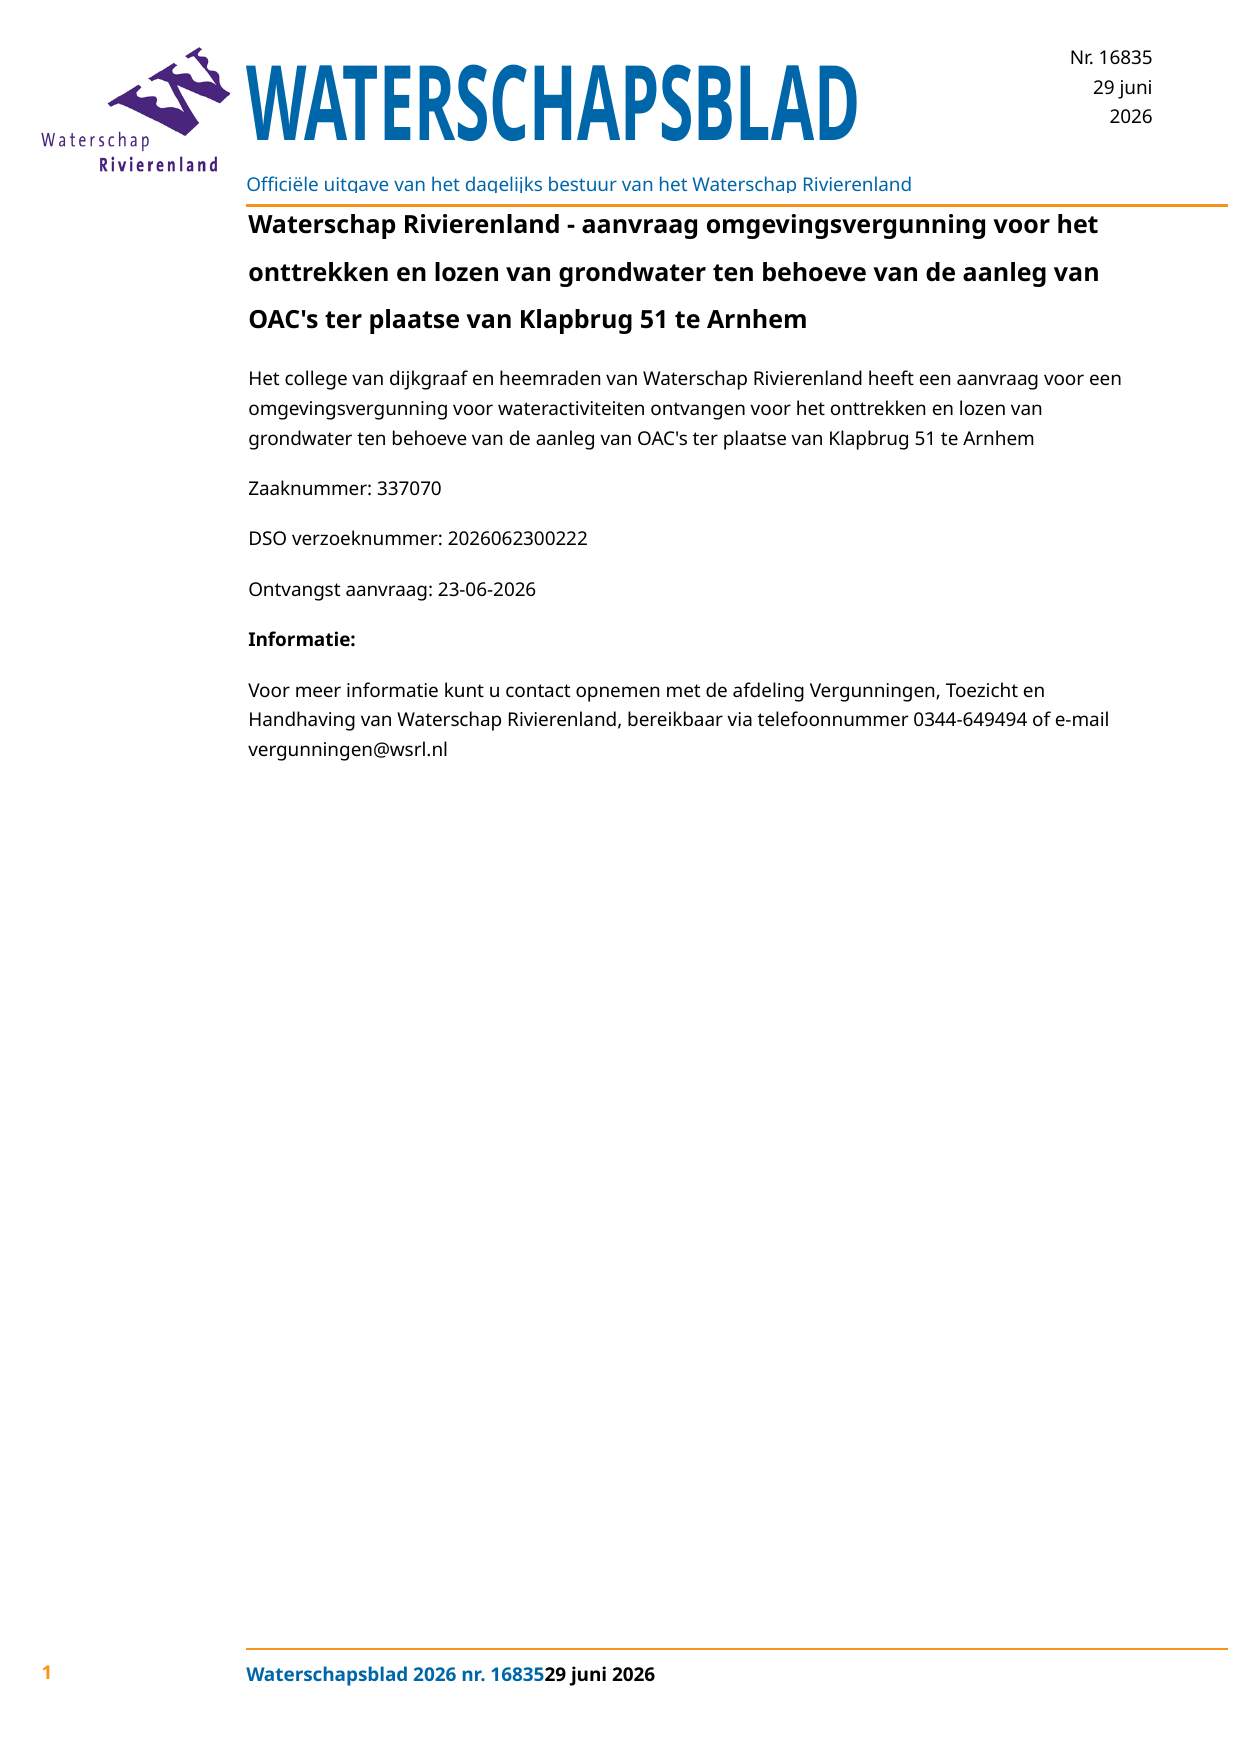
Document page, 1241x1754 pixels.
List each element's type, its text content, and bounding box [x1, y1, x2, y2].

text Waterschap Rivierenland - aanvraag omgevingsvergunning voor het onttrekken en lozen van grondwater ten behoeve van de aanleg van OAC's ter plaatse van Klapbrug 51 te Arnhem [248, 207, 1152, 336]
text Informatie: [248, 626, 1152, 652]
text Het college van dijkgraaf en heemraden van Waterschap Rivierenland heeft een aanvraag voor een omgevingsvergunning voor wateractiviteiten ontvangen voor het onttrekken en lozen van grondwater ten behoeve van de aanleg van OAC's ter plaatse van Klapbrug 51 te Arnhem [248, 366, 1152, 450]
picture [41, 47, 231, 172]
text Zaaknummer: 337070 [248, 475, 1152, 501]
text Ontvangst aanvraag: 23-06-2026 [248, 576, 1152, 602]
text DSO verzoeknummer: 2026062300222 [248, 526, 1152, 551]
text Voor meer informatie kunt u contact opnemen met de afdeling Vergunningen, Toezicht en Handhaving van Waterschap Rivierenland, bereikbaar via telefoonnummer 0344-649494 of e-mail vergunningen@wsrl.nl [248, 677, 1152, 762]
